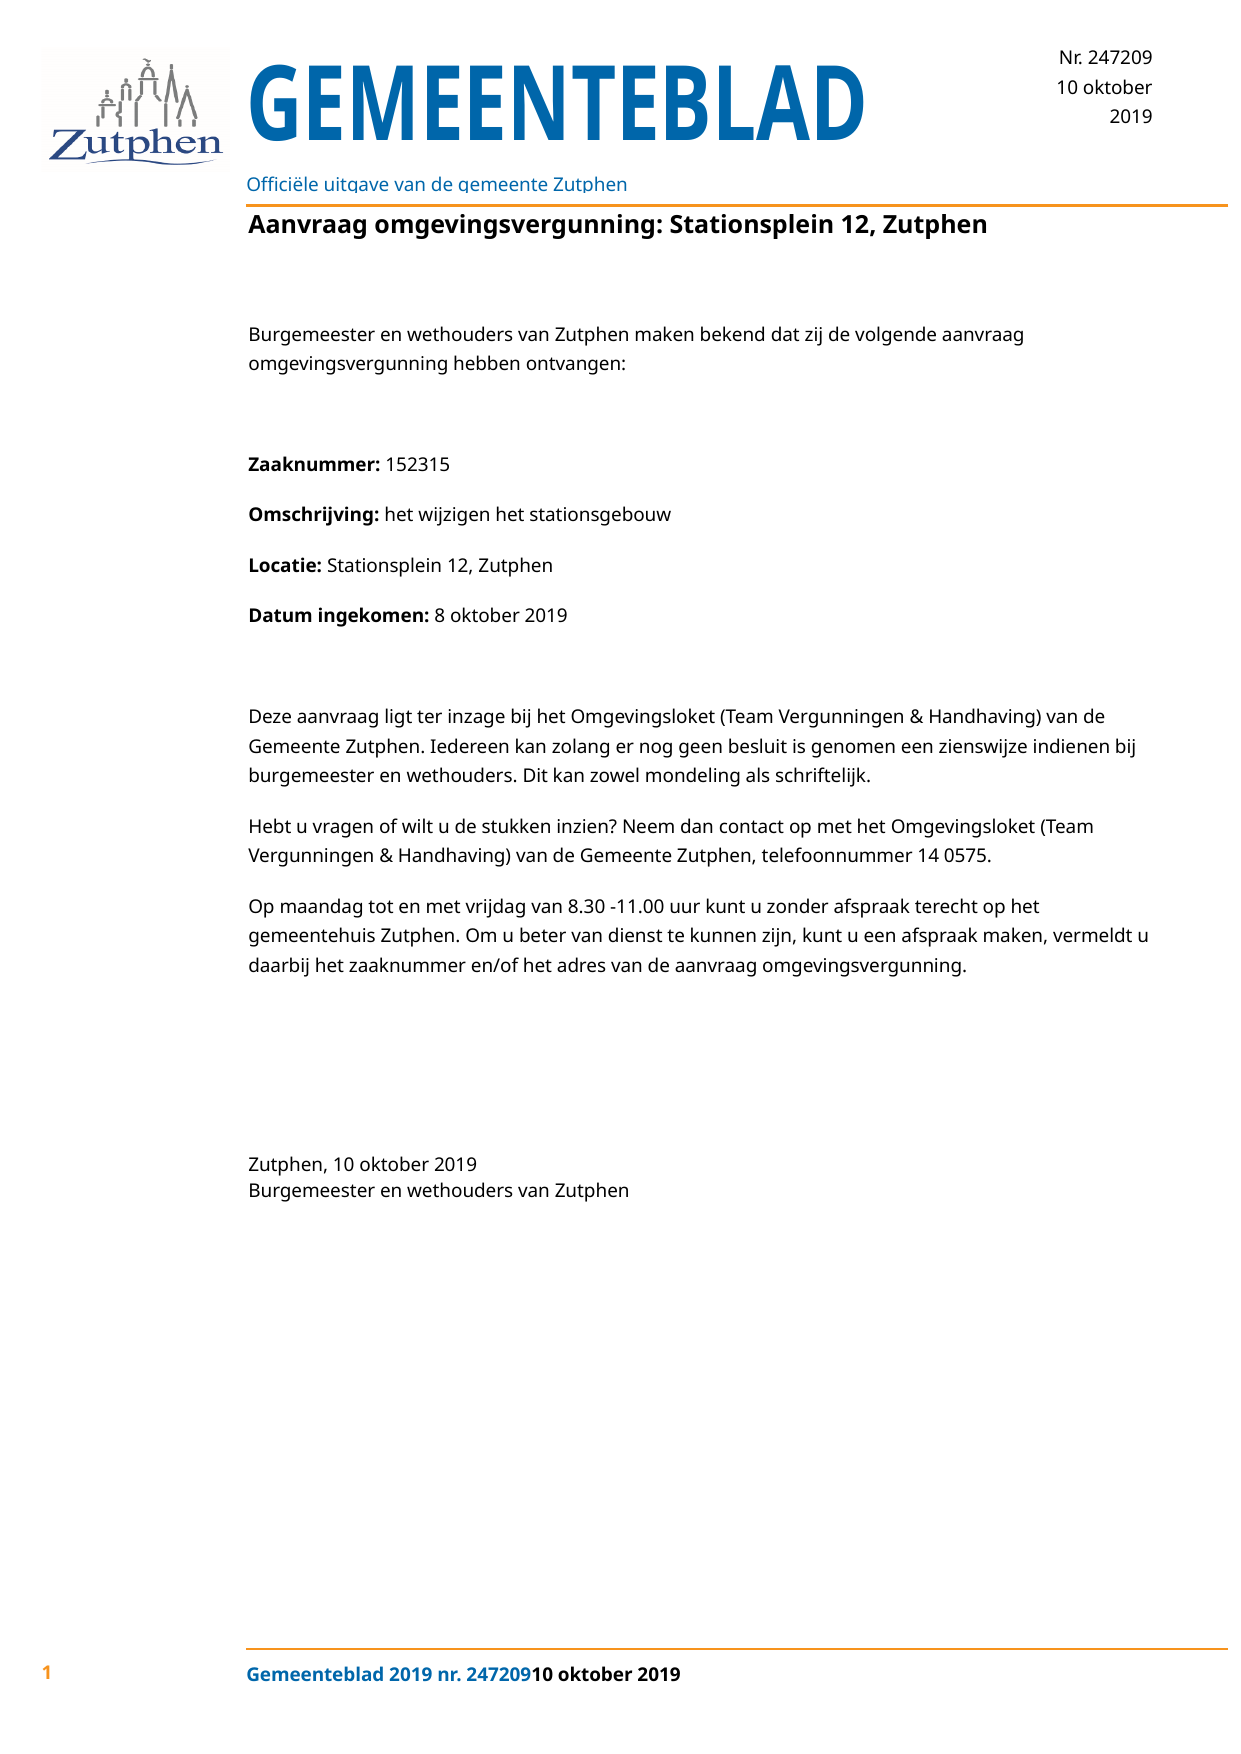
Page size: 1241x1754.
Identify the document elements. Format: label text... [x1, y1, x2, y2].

text Deze aanvraag ligt ter inzage bij het Omgevingsloket (Team Vergunningen & Handhaving) van de Gemeente Zutphen. Iedereen kan zolang er nog geen besluit is genomen een zienswijze indienen bij burgemeester en wethouders. Dit kan zowel mondeling als schriftelijk. [248, 703, 1152, 788]
text Zaaknummer: 152315 [248, 451, 1152, 477]
text Burgemeester en wethouders van Zutphen maken bekend dat zij de volgende aanvraag omgevingsvergunning hebben ontvangen: [248, 321, 1152, 376]
text Hebt u vragen of wilt u de stukken inzien? Neem dan contact op met het Omgevingsloket (Team Vergunningen & Handhaving) van de Gemeente Zutphen, telefoonnummer 14 0575. [248, 813, 1152, 868]
text Locatie: Stationsplein 12, Zutphen [248, 552, 1152, 578]
text Burgemeester en wethouders van Zutphen [248, 1177, 1152, 1202]
text Aanvraag omgevingsvergunning: Stationsplein 12, Zutphen [248, 207, 1152, 241]
text Datum ingekomen: 8 oktober 2019 [248, 602, 1152, 628]
picture [41, 47, 231, 172]
text Zutphen, 10 oktober 2019 [248, 1151, 1152, 1177]
text Op maandag tot en met vrijdag van 8.30 -11.00 uur kunt u zonder afspraak terecht op het gemeentehuis Zutphen. Om u beter van dienst te kunnen zijn, kunt u een afspraak maken, vermeldt u daarbij het zaaknummer en/of het adres van de aanvraag omgevingsvergunning. [248, 893, 1152, 978]
text Omschrijving: het wijzigen het stationsgebouw [248, 502, 1152, 527]
